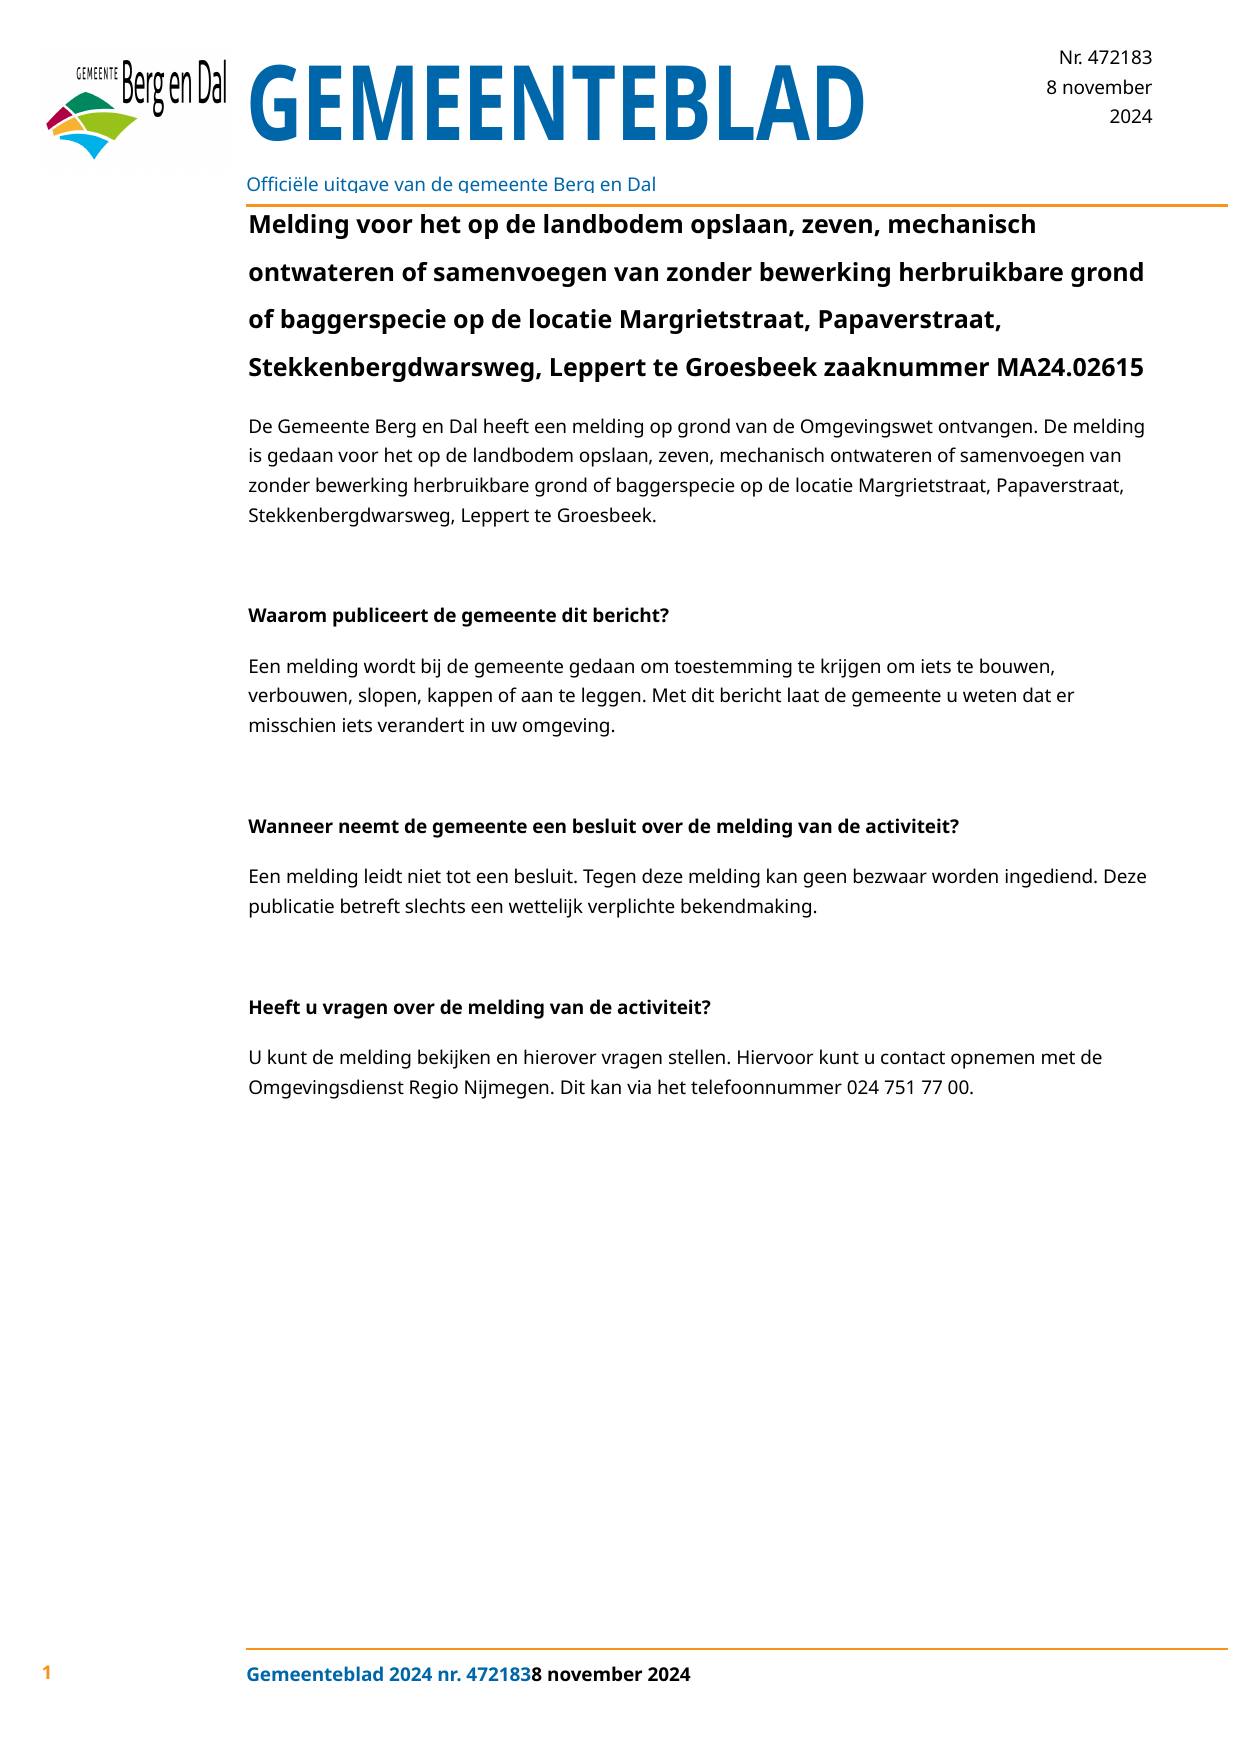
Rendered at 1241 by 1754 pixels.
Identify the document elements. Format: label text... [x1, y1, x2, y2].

picture [41, 47, 231, 172]
text Wanneer neemt de gemeente een besluit over de melding van de activiteit? [248, 813, 1152, 839]
text Een melding leidt niet tot een besluit. Tegen deze melding kan geen bezwaar worden ingediend. Deze publicatie betreft slechts een wettelijk verplichte bekendmaking. [248, 863, 1152, 919]
text De Gemeente Berg en Dal heeft een melding op grond van de Omgevingswet ontvangen. De melding is gedaan voor het op de landbodem opslaan, zeven, mechanisch ontwateren of samenvoegen van zonder bewerking herbruikbare grond of baggerspecie op de locatie Margrietstraat, Papaverstraat, Stekkenbergdwarsweg, Leppert te Groesbeek. [248, 413, 1152, 528]
text Een melding wordt bij de gemeente gedaan om toestemming te krijgen om iets te bouwen, verbouwen, slopen, kappen of aan te leggen. Met dit bericht laat de gemeente u weten dat er misschien iets verandert in uw omgeving. [248, 653, 1152, 738]
text Waarom publiceert de gemeente dit bericht? [248, 603, 1152, 628]
text Heeft u vragen over de melding van de activiteit? [248, 994, 1152, 1020]
text U kunt de melding bekijken en hierover vragen stellen. Hiervoor kunt u contact opnemen met de Omgevingsdienst Regio Nijmegen. Dit kan via het telefoonnummer 024 751 77 00. [248, 1044, 1152, 1100]
text Melding voor het op de landbodem opslaan, zeven, mechanisch ontwateren of samenvoegen van zonder bewerking herbruikbare grond of baggerspecie op de locatie Margrietstraat, Papaverstraat, Stekkenbergdwarsweg, Leppert te Groesbeek zaaknummer MA24.02615 [248, 207, 1152, 384]
